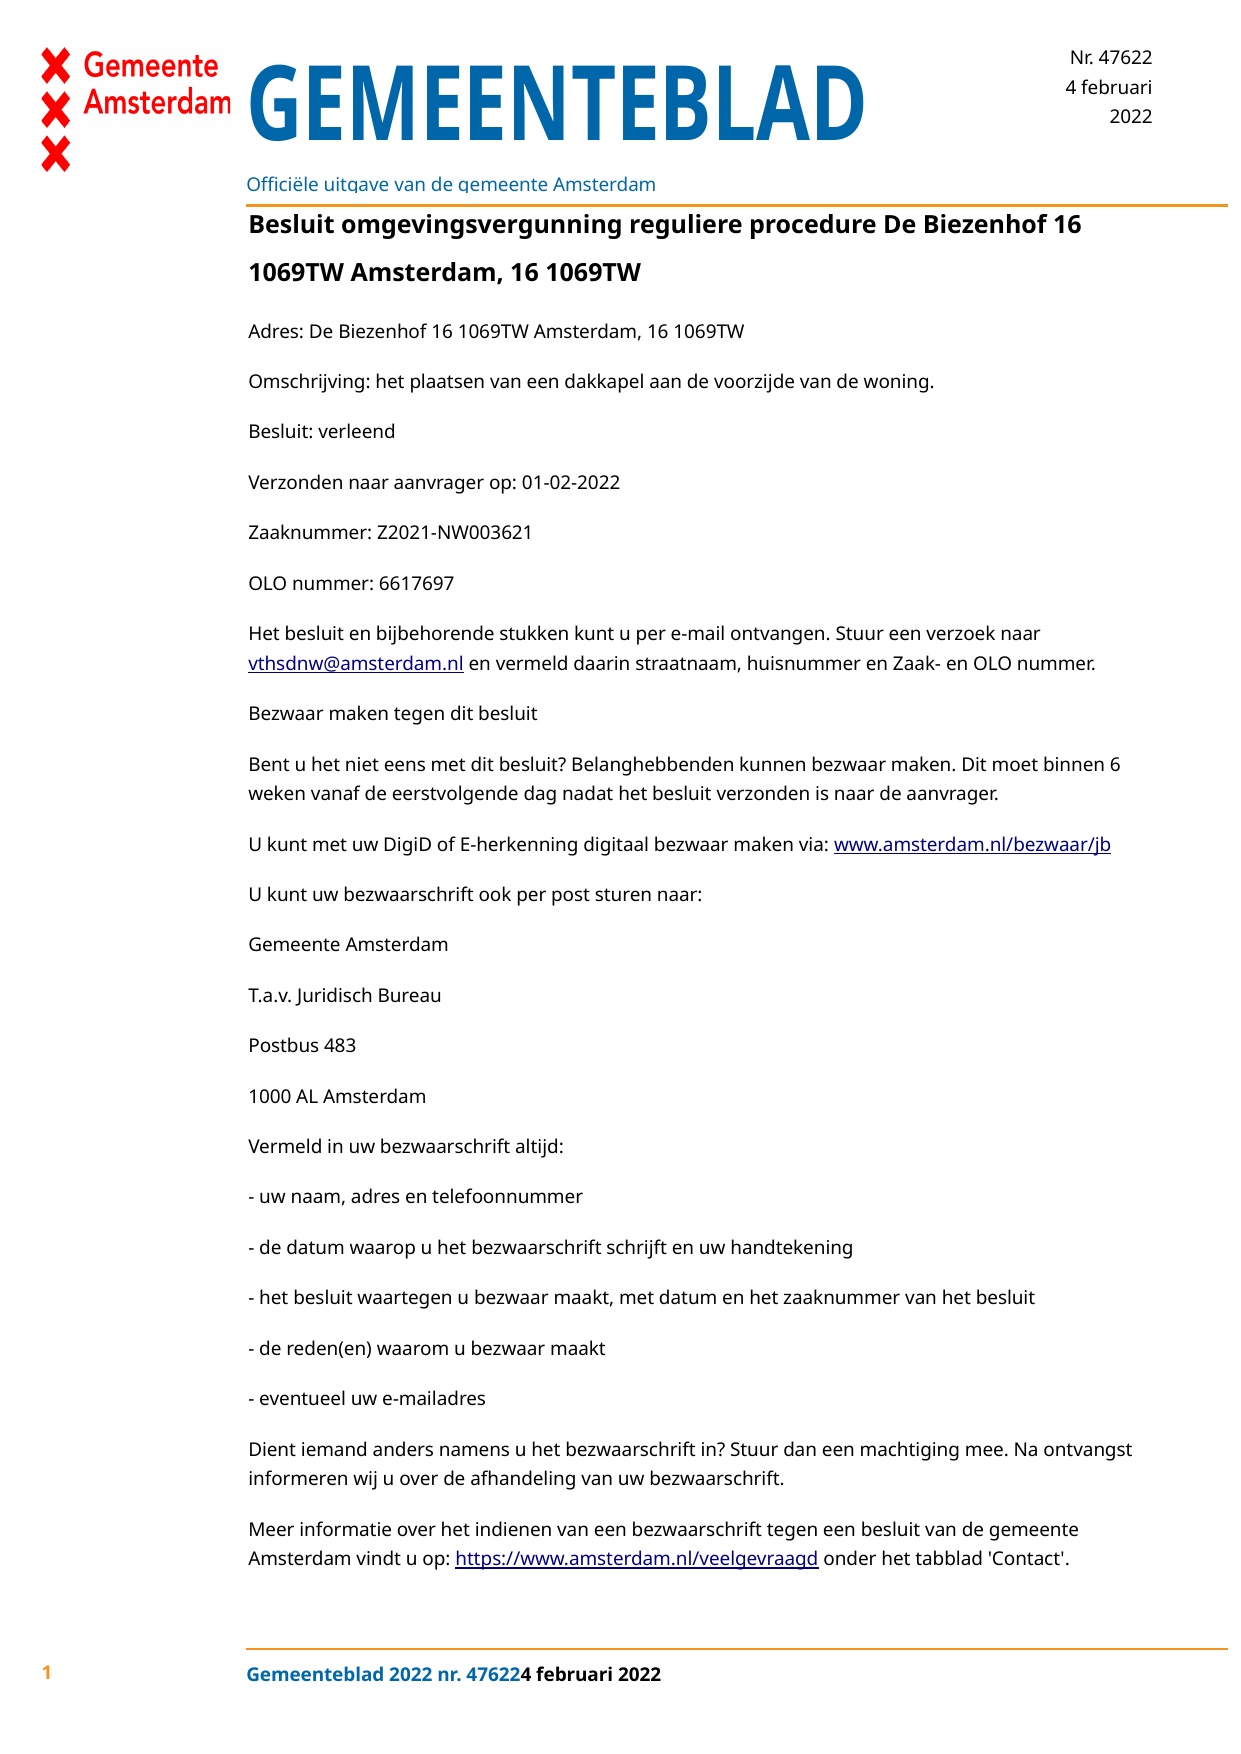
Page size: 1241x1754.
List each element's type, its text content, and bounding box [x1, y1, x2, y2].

text Adres: De Biezenhof 16 1069TW Amsterdam, 16 1069TW [248, 318, 1152, 344]
text U kunt met uw DigiD of E-herkenning digitaal bezwaar maken via: www.amsterdam.nl/bezwaar/jb [248, 831, 1152, 857]
text OLO nummer: 6617697 [248, 570, 1152, 596]
text 1000 AL Amsterdam [248, 1083, 1152, 1109]
text - de datum waarop u het bezwaarschrift schrijft en uw handtekening [248, 1234, 1152, 1260]
text Omschrijving: het plaatsen van een dakkapel aan de voorzijde van de woning. [248, 368, 1152, 394]
text Verzonden naar aanvrager op: 01-02-2022 [248, 469, 1152, 495]
text Meer informatie over het indienen van een bezwaarschrift tegen een besluit van de gemeente Amsterdam vindt u op: https://www.amsterdam.nl/veelgevraagd onder het tabblad 'Contact'. [248, 1516, 1152, 1571]
text Het besluit en bijbehorende stukken kunt u per e-mail ontvangen. Stuur een verzoek naar vthsdnw@amsterdam.nl en vermeld daarin straatnaam, huisnummer en Zaak- en OLO nummer. [248, 620, 1152, 676]
picture [41, 47, 231, 172]
text - de reden(en) waarom u bezwaar maakt [248, 1335, 1152, 1361]
text Besluit: verleend [248, 419, 1152, 444]
text Vermeld in uw bezwaarschrift altijd: [248, 1133, 1152, 1159]
text Gemeente Amsterdam [248, 932, 1152, 957]
text Besluit omgevingsvergunning reguliere procedure De Biezenhof 16 1069TW Amsterdam, 16 1069TW [248, 207, 1152, 288]
text T.a.v. Juridisch Bureau [248, 982, 1152, 1008]
text - het besluit waartegen u bezwaar maakt, met datum en het zaaknummer van het besluit [248, 1284, 1152, 1310]
text Postbus 483 [248, 1032, 1152, 1058]
text Zaaknummer: Z2021-NW003621 [248, 519, 1152, 545]
text Bezwaar maken tegen dit besluit [248, 700, 1152, 726]
text Dient iemand anders namens u het bezwaarschrift in? Stuur dan een machtiging mee. Na ontvangst informeren wij u over de afhandeling van uw bezwaarschrift. [248, 1436, 1152, 1491]
text U kunt uw bezwaarschrift ook per post sturen naar: [248, 881, 1152, 907]
text - eventueel uw e-mailadres [248, 1385, 1152, 1411]
text - uw naam, adres en telefoonnummer [248, 1184, 1152, 1209]
text Bent u het niet eens met dit besluit? Belanghebbenden kunnen bezwaar maken. Dit moet binnen 6 weken vanaf de eerstvolgende dag nadat het besluit verzonden is naar de aanvrager. [248, 751, 1152, 806]
